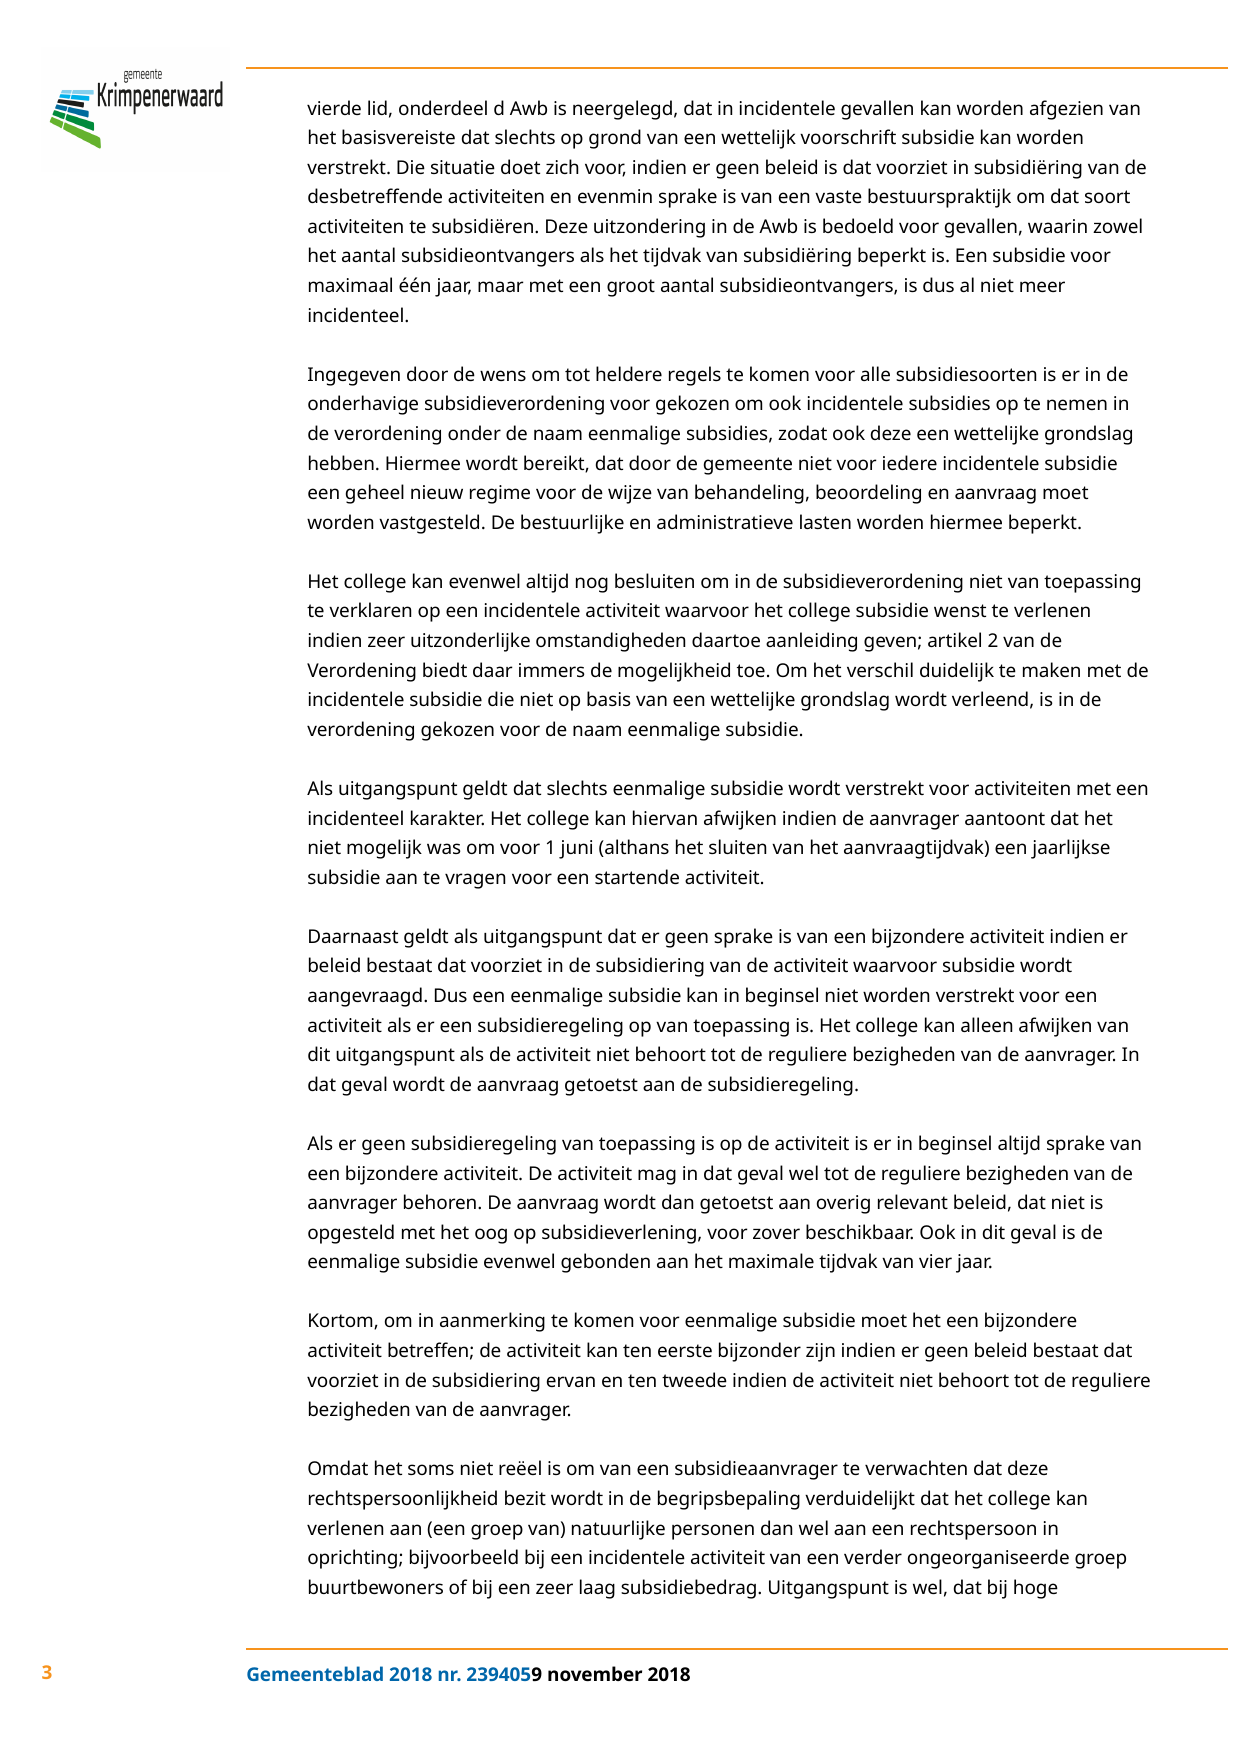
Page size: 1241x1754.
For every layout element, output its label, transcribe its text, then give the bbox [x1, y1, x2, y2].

list vierde lid, onderdeel d Awb is neergelegd, dat in incidentele gevallen kan worden afgezien van het basisvereiste dat slechts op grond van een wettelijk voorschrift subsidie kan worden verstrekt. Die situatie doet zich voor, indien er geen beleid is dat voorziet in subsidiëring van de desbetreffende activiteiten en evenmin sprake is van een vaste bestuurspraktijk om dat soort activiteiten te subsidiëren. Deze uitzondering in de Awb is bedoeld voor gevallen, waarin zowel het aantal subsidieontvangers als het tijdvak van subsidiëring beperkt is. Een subsidie voor maximaal één jaar, maar met een groot aantal subsidieontvangers, is dus al niet meer incidenteel. [248, 95, 1152, 328]
list Kortom, om in aanmerking te komen voor eenmalige subsidie moet het een bijzondere activiteit betreffen; de activiteit kan ten eerste bijzonder zijn indien er geen beleid bestaat dat voorziet in de subsidiering ervan en ten tweede indien de activiteit niet behoort tot de reguliere bezigheden van de aanvrager. [248, 1308, 1152, 1422]
list Omdat het soms niet reëel is om van een subsidieaanvrager te verwachten dat deze rechtspersoonlijkheid bezit wordt in de begripsbepaling verduidelijkt dat het college kan verlenen aan (een groep van) natuurlijke personen dan wel aan een rechtspersoon in oprichting; bijvoorbeeld bij een incidentele activiteit van een verder ongeorganiseerde groep buurtbewoners of bij een zeer laag subsidiebedrag. Uitgangspunt is wel, dat bij hoge [248, 1456, 1152, 1600]
list Ingegeven door de wens om tot heldere regels te komen voor alle subsidiesoorten is er in de onderhavige subsidieverordening voor gekozen om ook incidentele subsidies op te nemen in de verordening onder de naam eenmalige subsidies, zodat ook deze een wettelijke grondslag hebben. Hiermee wordt bereikt, dat door de gemeente niet voor iedere incidentele subsidie een geheel nieuw regime voor de wijze van behandeling, beoordeling en aanvraag moet worden vastgesteld. De bestuurlijke en administratieve lasten worden hiermee beperkt. [248, 361, 1152, 535]
list Als er geen subsidieregeling van toepassing is op de activiteit is er in beginsel altijd sprake van een bijzondere activiteit. De activiteit mag in dat geval wel tot de reguliere bezigheden van de aanvrager behoren. De aanvraag wordt dan getoetst aan overig relevant beleid, dat niet is opgesteld met het oog op subsidieverlening, voor zover beschikbaar. Ook in dit geval is de eenmalige subsidie evenwel gebonden aan het maximale tijdvak van vier jaar. [248, 1130, 1152, 1274]
picture [41, 47, 231, 172]
list Daarnaast geldt als uitgangspunt dat er geen sprake is van een bijzondere activiteit indien er beleid bestaat dat voorziet in de subsidiering van de activiteit waarvoor subsidie wordt aangevraagd. Dus een eenmalige subsidie kan in beginsel niet worden verstrekt voor een activiteit als er een subsidieregeling op van toepassing is. Het college kan alleen afwijken van dit uitgangspunt als de activiteit niet behoort tot de reguliere bezigheden van de aanvrager. In dat geval wordt de aanvraag getoetst aan de subsidieregeling. [248, 923, 1152, 1097]
list Als uitgangspunt geldt dat slechts eenmalige subsidie wordt verstrekt voor activiteiten met een incidenteel karakter. Het college kan hiervan afwijken indien de aanvrager aantoont dat het niet mogelijk was om voor 1 juni (althans het sluiten van het aanvraagtijdvak) een jaarlijkse subsidie aan te vragen voor een startende activiteit. [248, 775, 1152, 890]
list Het college kan evenwel altijd nog besluiten om in de subsidieverordening niet van toepassing te verklaren op een incidentele activiteit waarvoor het college subsidie wenst te verlenen indien zeer uitzonderlijke omstandigheden daartoe aanleiding geven; artikel 2 van de Verordening biedt daar immers de mogelijkheid toe. Om het verschil duidelijk te maken met de incidentele subsidie die niet op basis van een wettelijke grondslag wordt verleend, is in de verordening gekozen voor de naam eenmalige subsidie. [248, 568, 1152, 742]
